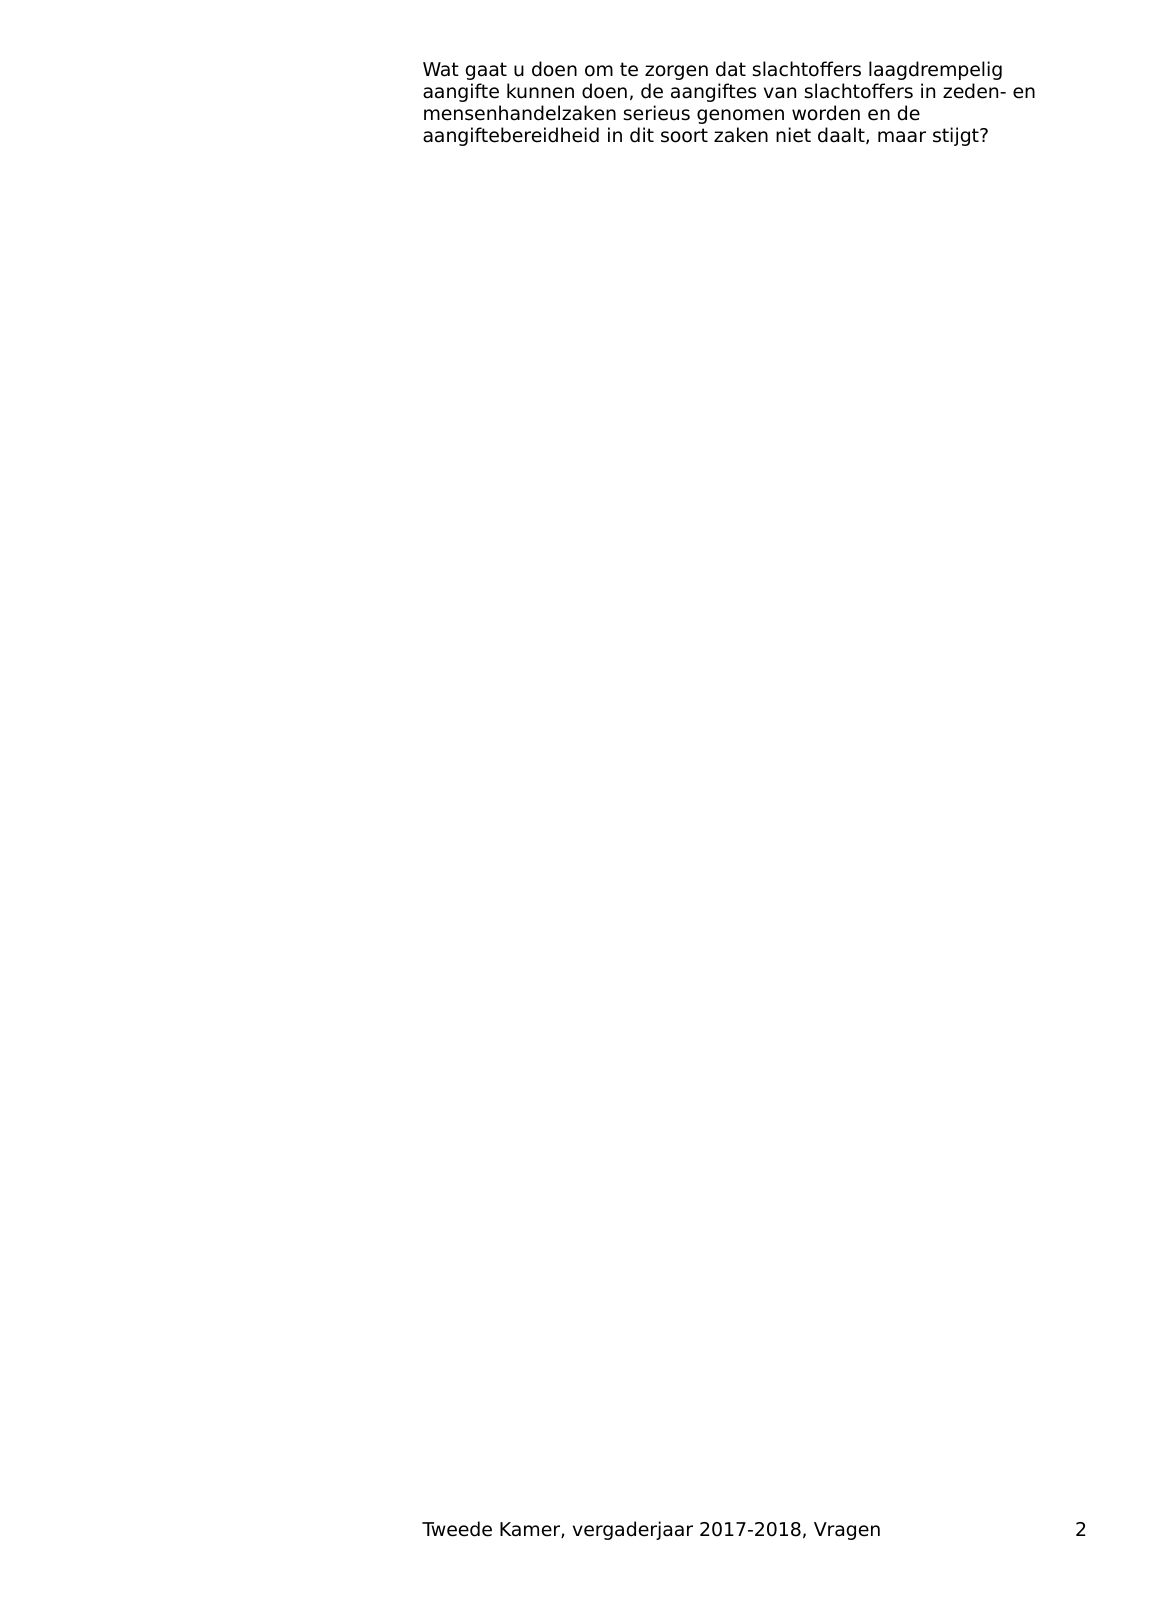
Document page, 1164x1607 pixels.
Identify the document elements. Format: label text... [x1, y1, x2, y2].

text Wat gaat u doen om te zorgen dat slachtoffers laagdrempelig aangifte kunnen doen, de aangiftes van slachtoffers in zeden- en mensenhandelzaken serieus genomen worden en de aangiftebereidheid in dit soort zaken niet daalt, maar stijgt? [422, 59, 1087, 147]
